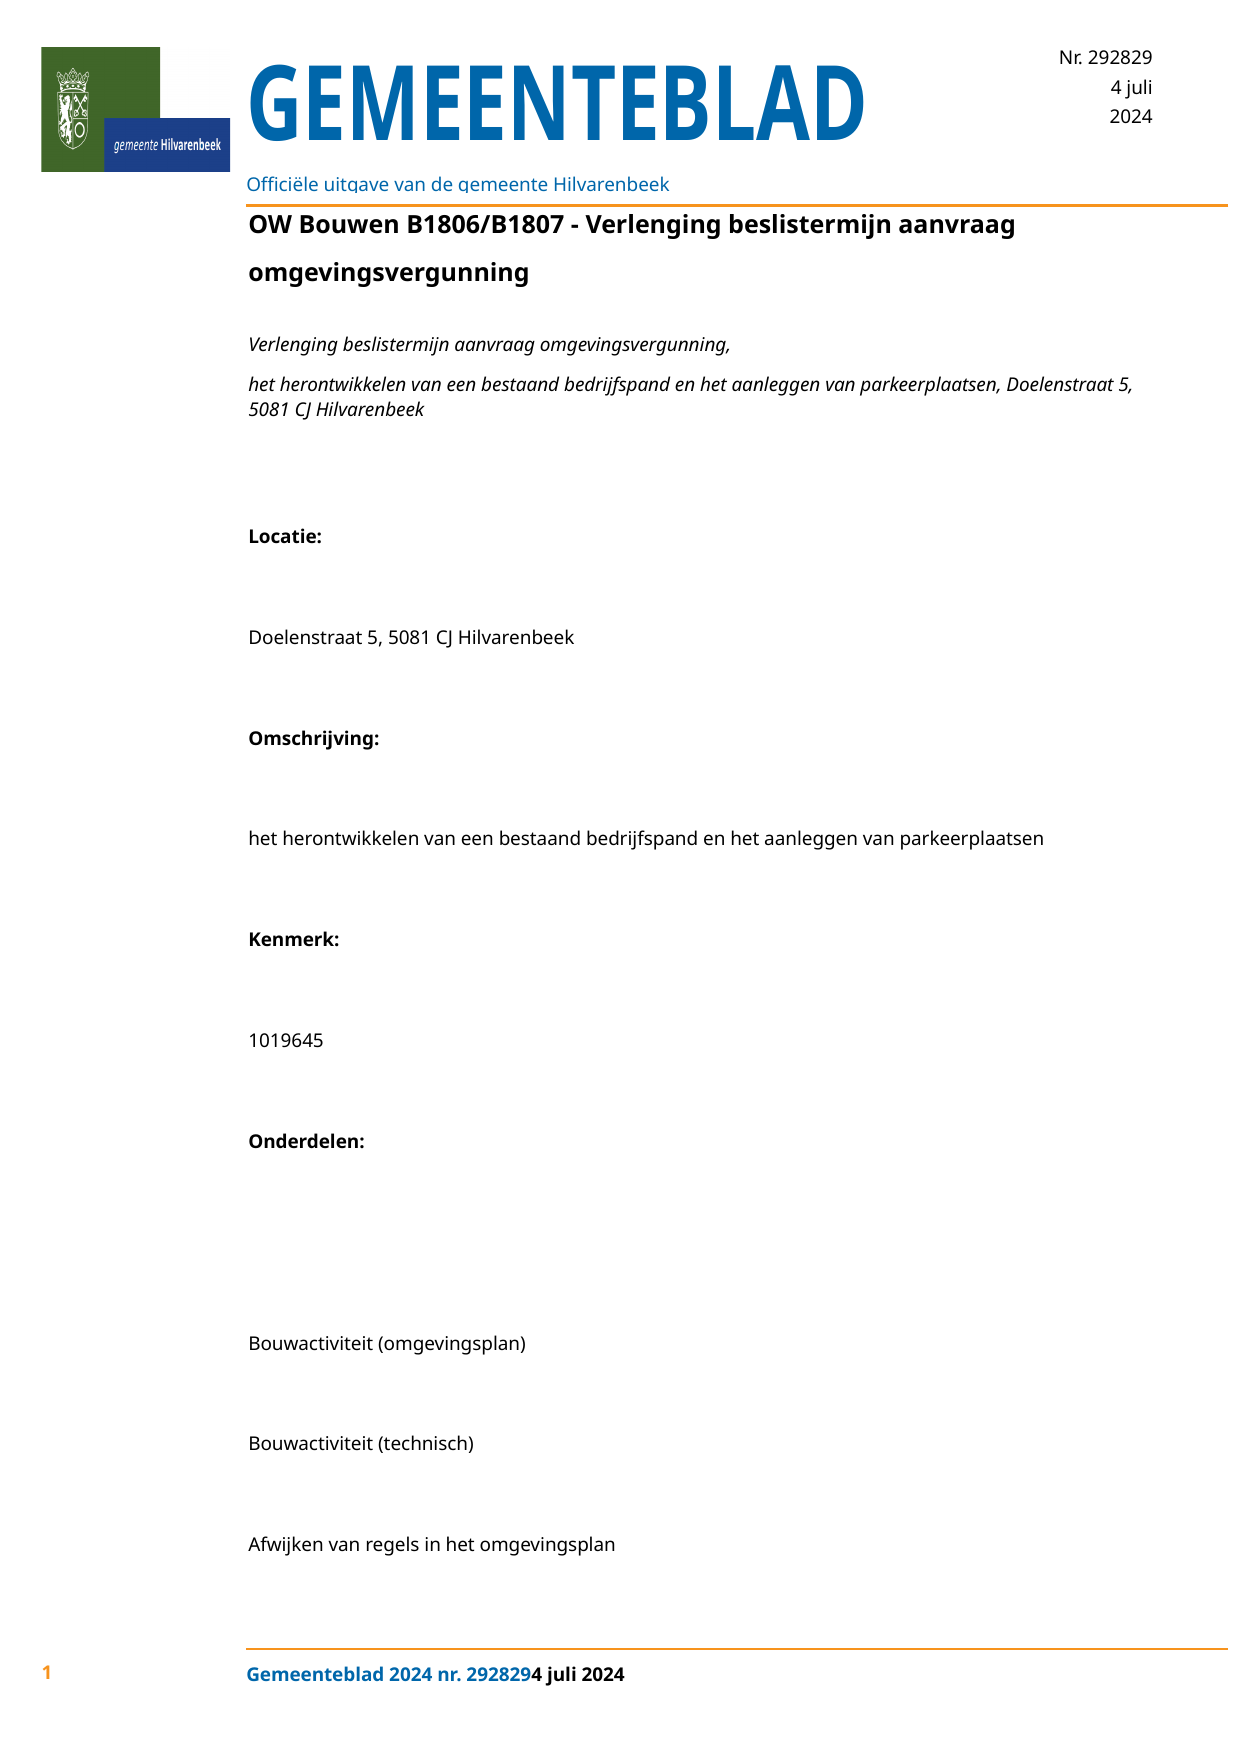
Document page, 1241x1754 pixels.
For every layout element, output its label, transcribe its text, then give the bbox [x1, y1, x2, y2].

text Kenmerk: [248, 926, 1152, 952]
text het herontwikkelen van een bestaand bedrijfspand en het aanleggen van parkeerplaatsen, Doelenstraat 5, 5081 CJ Hilvarenbeek [248, 371, 1152, 422]
text het herontwikkelen van een bestaand bedrijfspand en het aanleggen van parkeerplaatsen [248, 826, 1152, 851]
text Bouwactiviteit (omgevingsplan) [248, 1330, 1152, 1355]
text Doelenstraat 5, 5081 CJ Hilvarenbeek [248, 624, 1152, 649]
text Locatie: [248, 523, 1152, 549]
text OW Bouwen B1806/B1807 - Verlenging beslistermijn aanvraag omgevingsvergunning [248, 207, 1152, 288]
text 1019645 [248, 1027, 1152, 1053]
text Afwijken van regels in het omgevingsplan [248, 1531, 1152, 1557]
text Verlenging beslistermijn aanvraag omgevingsvergunning, [248, 331, 1152, 357]
text Omschrijving: [248, 725, 1152, 750]
text Onderdelen: [248, 1128, 1152, 1154]
text Bouwactiviteit (technisch) [248, 1431, 1152, 1456]
picture [41, 47, 231, 172]
